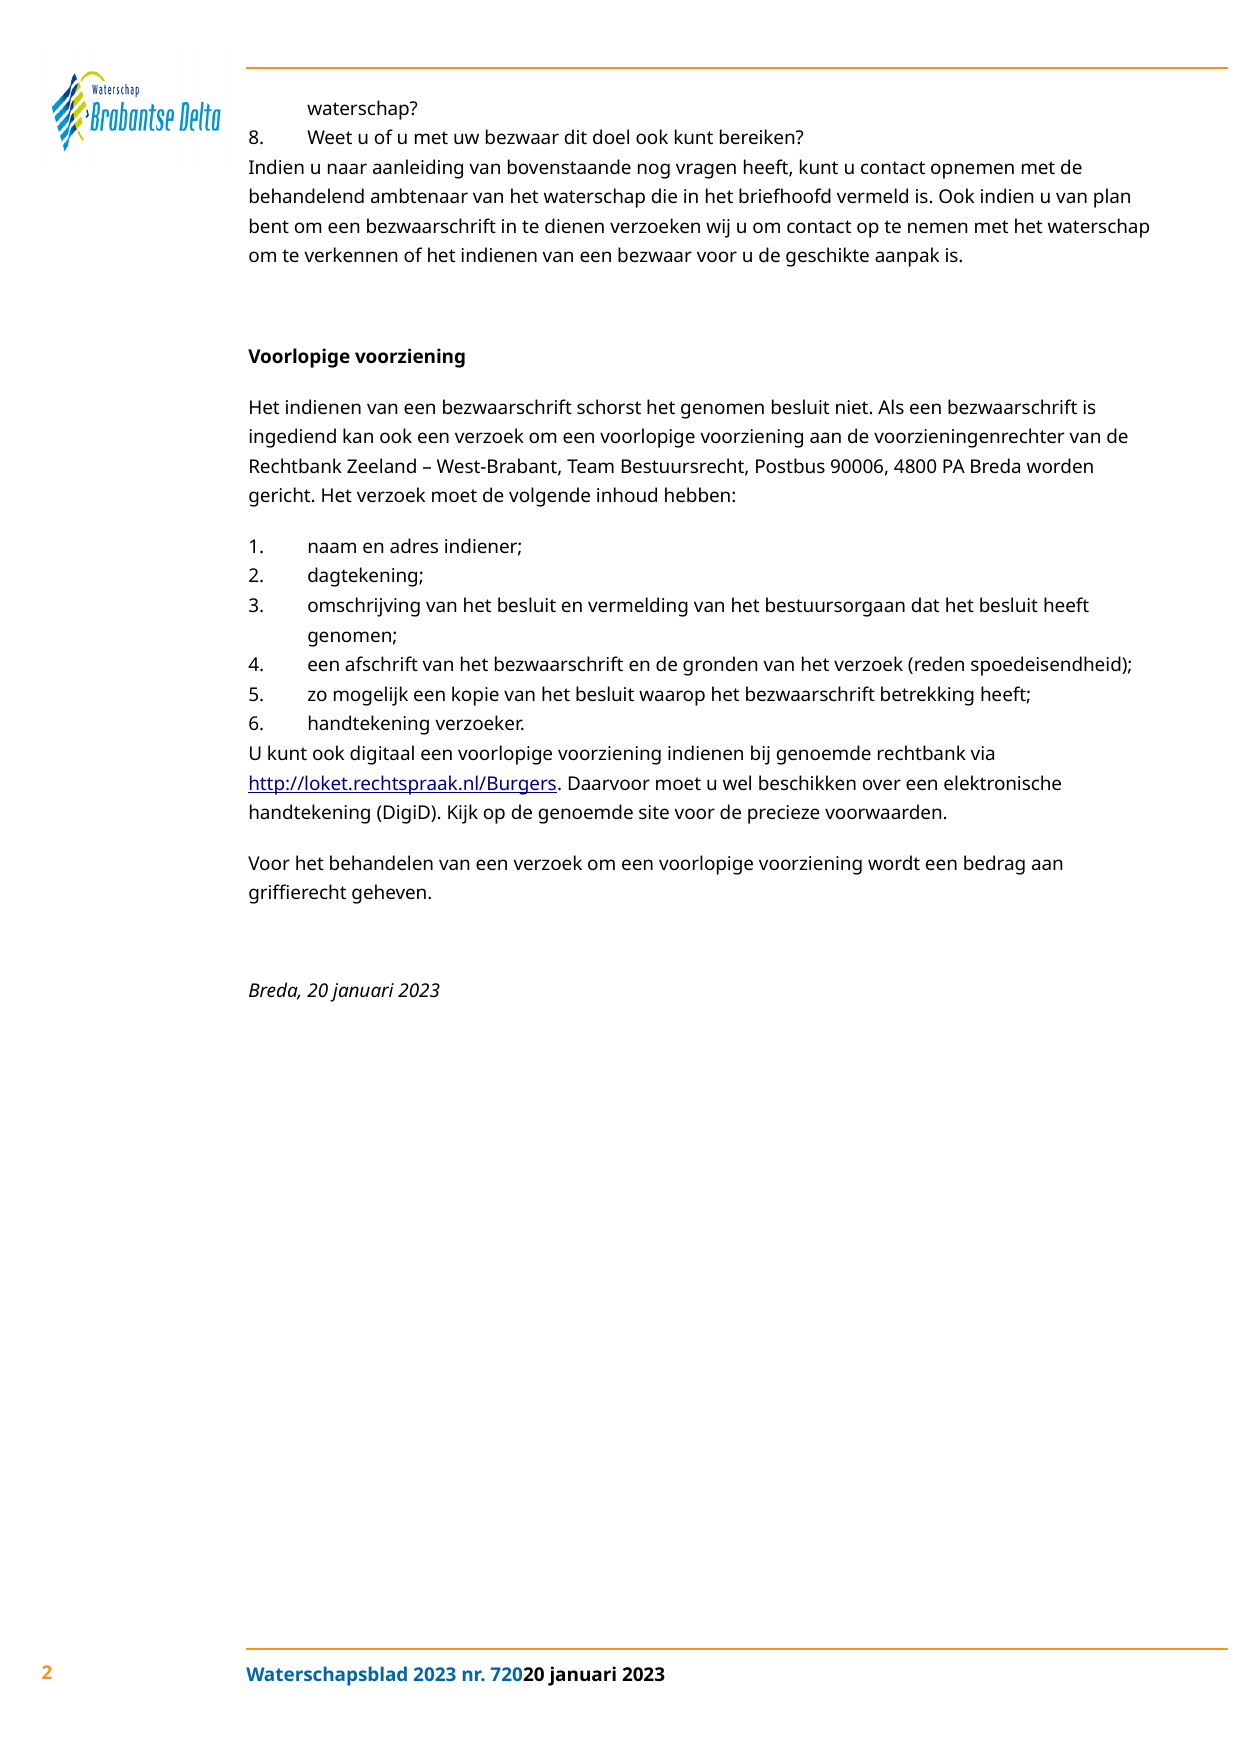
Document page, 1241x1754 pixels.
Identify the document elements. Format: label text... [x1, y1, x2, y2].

list handtekening verzoeker. [248, 711, 1152, 736]
picture [41, 47, 231, 172]
list Weet u of u met uw bezwaar dit doel ook kunt bereiken? [248, 124, 1152, 150]
list omschrijving van het besluit en vermelding van het bestuursorgaan dat het besluit heeft genomen; [248, 592, 1152, 648]
list waterschap? [248, 95, 1152, 121]
list naam en adres indiener; [248, 533, 1152, 559]
text Breda, 20 januari 2023 [248, 978, 1152, 1003]
text Voorlopige voorziening [248, 343, 1152, 369]
text U kunt ook digitaal een voorlopige voorziening indienen bij genoemde rechtbank via http://loket.rechtspraak.nl/Burgers. Daarvoor moet u wel beschikken over een elektronische handtekening (DigiD). Kijk op de genoemde site voor de precieze voorwaarden. [248, 740, 1152, 825]
text Indien u naar aanleiding van bovenstaande nog vragen heeft, kunt u contact opnemen met de behandelend ambtenaar van het waterschap die in het briefhoofd vermeld is. Ook indien u van plan bent om een bezwaarschrift in te dienen verzoeken wij u om contact op te nemen met het waterschap om te verkennen of het indienen van een bezwaar voor u de geschikte aanpak is. [248, 154, 1152, 268]
text Voor het behandelen van een verzoek om een voorlopige voorziening wordt een bedrag aan griffierecht geheven. [248, 850, 1152, 905]
list zo mogelijk een kopie van het besluit waarop het bezwaarschrift betrekking heeft; [248, 681, 1152, 707]
text Het indienen van een bezwaarschrift schorst het genomen besluit niet. Als een bezwaarschrift is ingediend kan ook een verzoek om een voorlopige voorziening aan de voorzieningenrechter van de Rechtbank Zeeland – West-Brabant, Team Bestuursrecht, Postbus 90006, 4800 PA Breda worden gericht. Het verzoek moet de volgende inhoud hebben: [248, 394, 1152, 508]
list een afschrift van het bezwaarschrift en de gronden van het verzoek (reden spoedeisendheid); [248, 651, 1152, 677]
list dagtekening; [248, 563, 1152, 588]
